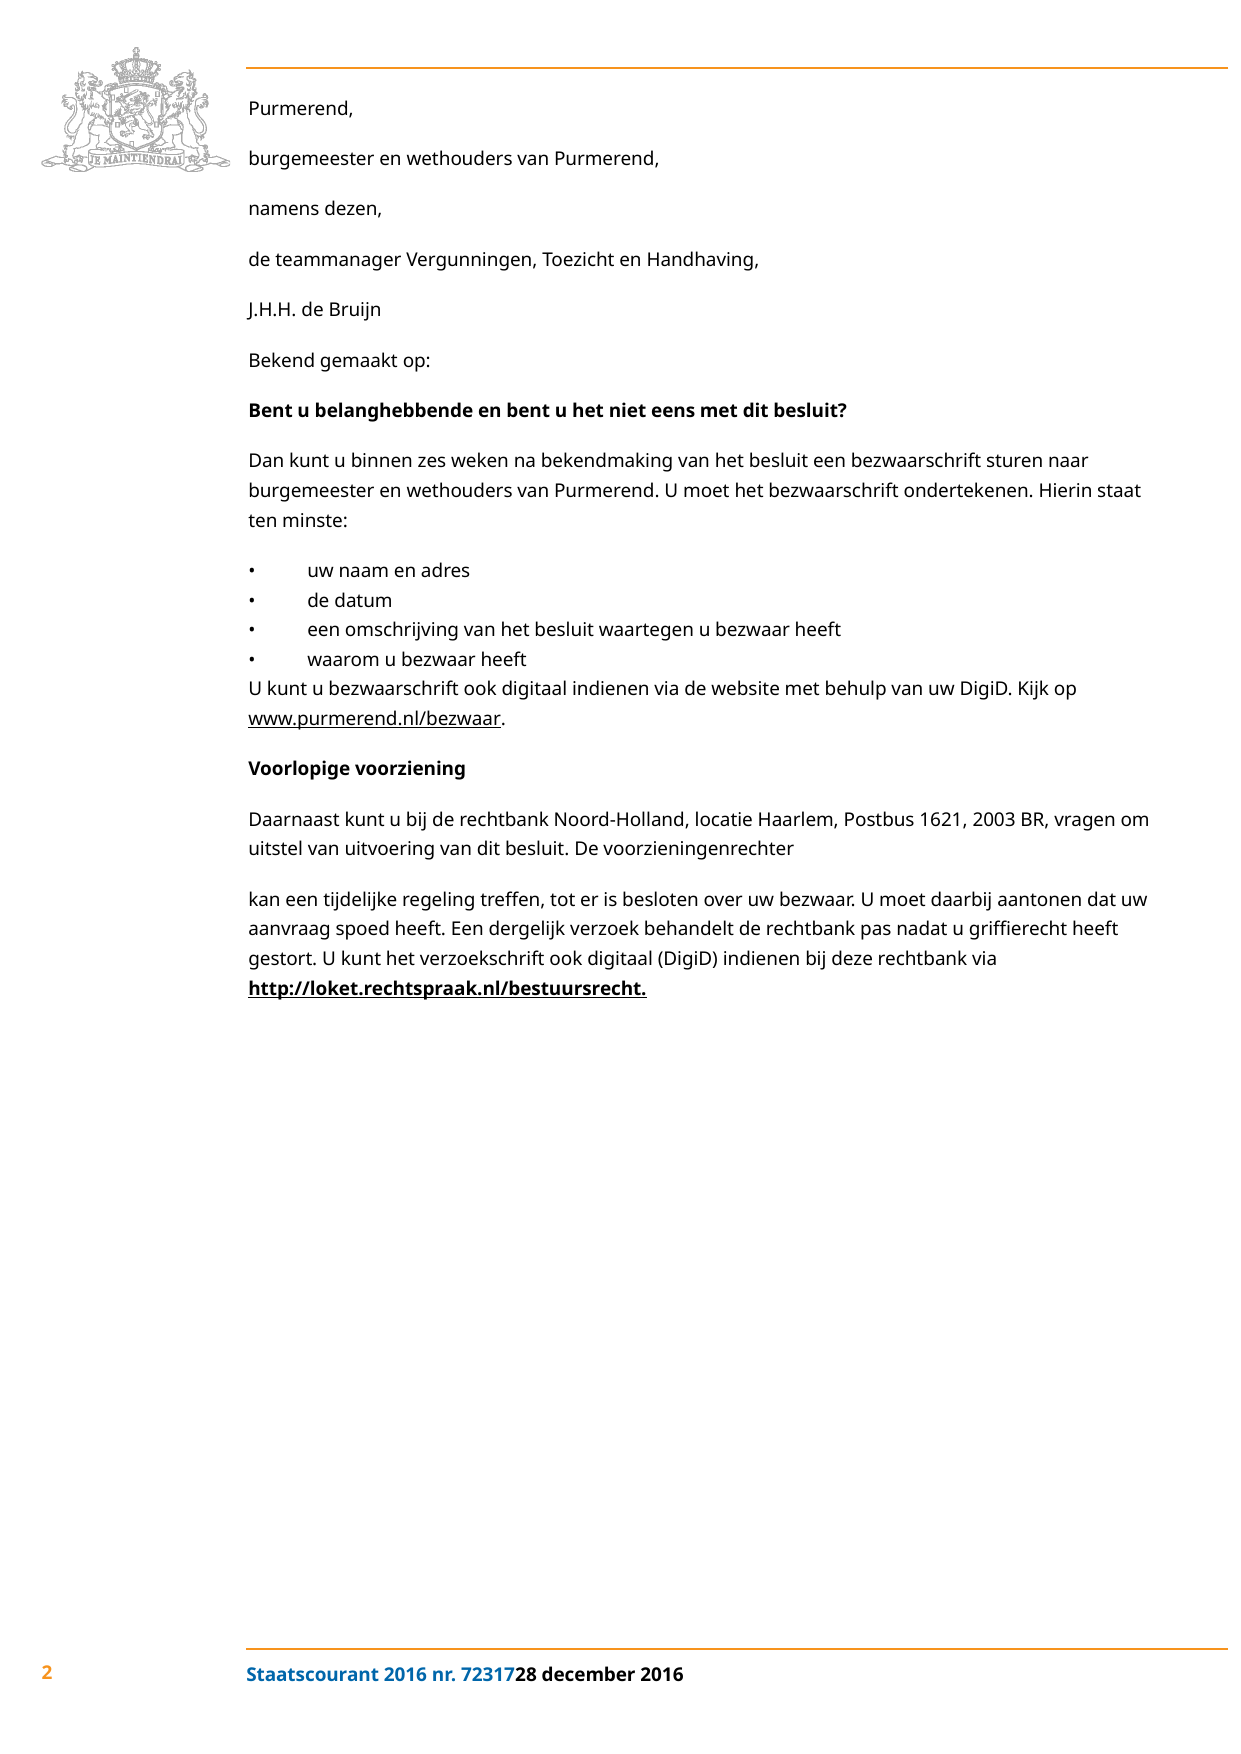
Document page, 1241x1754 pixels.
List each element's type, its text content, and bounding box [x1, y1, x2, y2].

text de teammanager Vergunningen, Toezicht en Handhaving, [248, 246, 1152, 272]
text Daarnaast kunt u bij de rechtbank Noord-Holland, locatie Haarlem, Postbus 1621, 2003 BR, vragen om uitstel van uitvoering van dit besluit. De voorzieningenrechter [248, 806, 1152, 861]
text namens dezen, [248, 196, 1152, 221]
list de datum [248, 587, 1152, 613]
text burgemeester en wethouders van Purmerend, [248, 145, 1152, 171]
list uw naam en adres [248, 557, 1152, 583]
picture [41, 47, 231, 172]
text Bent u belanghebbende en bent u het niet eens met dit besluit? [248, 397, 1152, 423]
text Purmerend, [248, 95, 1152, 121]
text Dan kunt u binnen zes weken na bekendmaking van het besluit een bezwaarschrift sturen naar burgemeester en wethouders van Purmerend. U moet het bezwaarschrift ondertekenen. Hierin staat ten minste: [248, 448, 1152, 533]
text Bekend gemaakt op: [248, 347, 1152, 373]
text J.H.H. de Bruijn [248, 296, 1152, 322]
text U kunt u bezwaarschrift ook digitaal indienen via de website met behulp van uw DigiD. Kijk op www.purmerend.nl/bezwaar. [248, 676, 1152, 731]
list waarom u bezwaar heeft [248, 646, 1152, 672]
text kan een tijdelijke regeling treffen, tot er is besloten over uw bezwaar. U moet daarbij aantonen dat uw aanvraag spoed heeft. Een dergelijk verzoek behandelt de rechtbank pas nadat u griffierecht heeft gestort. U kunt het verzoekschrift ook digitaal (DigiD) indienen bij deze rechtbank via http://loket.rechtspraak.nl/bestuursrecht. [248, 886, 1152, 1001]
list een omschrijving van het besluit waartegen u bezwaar heeft [248, 616, 1152, 642]
text Voorlopige voorziening [248, 756, 1152, 781]
